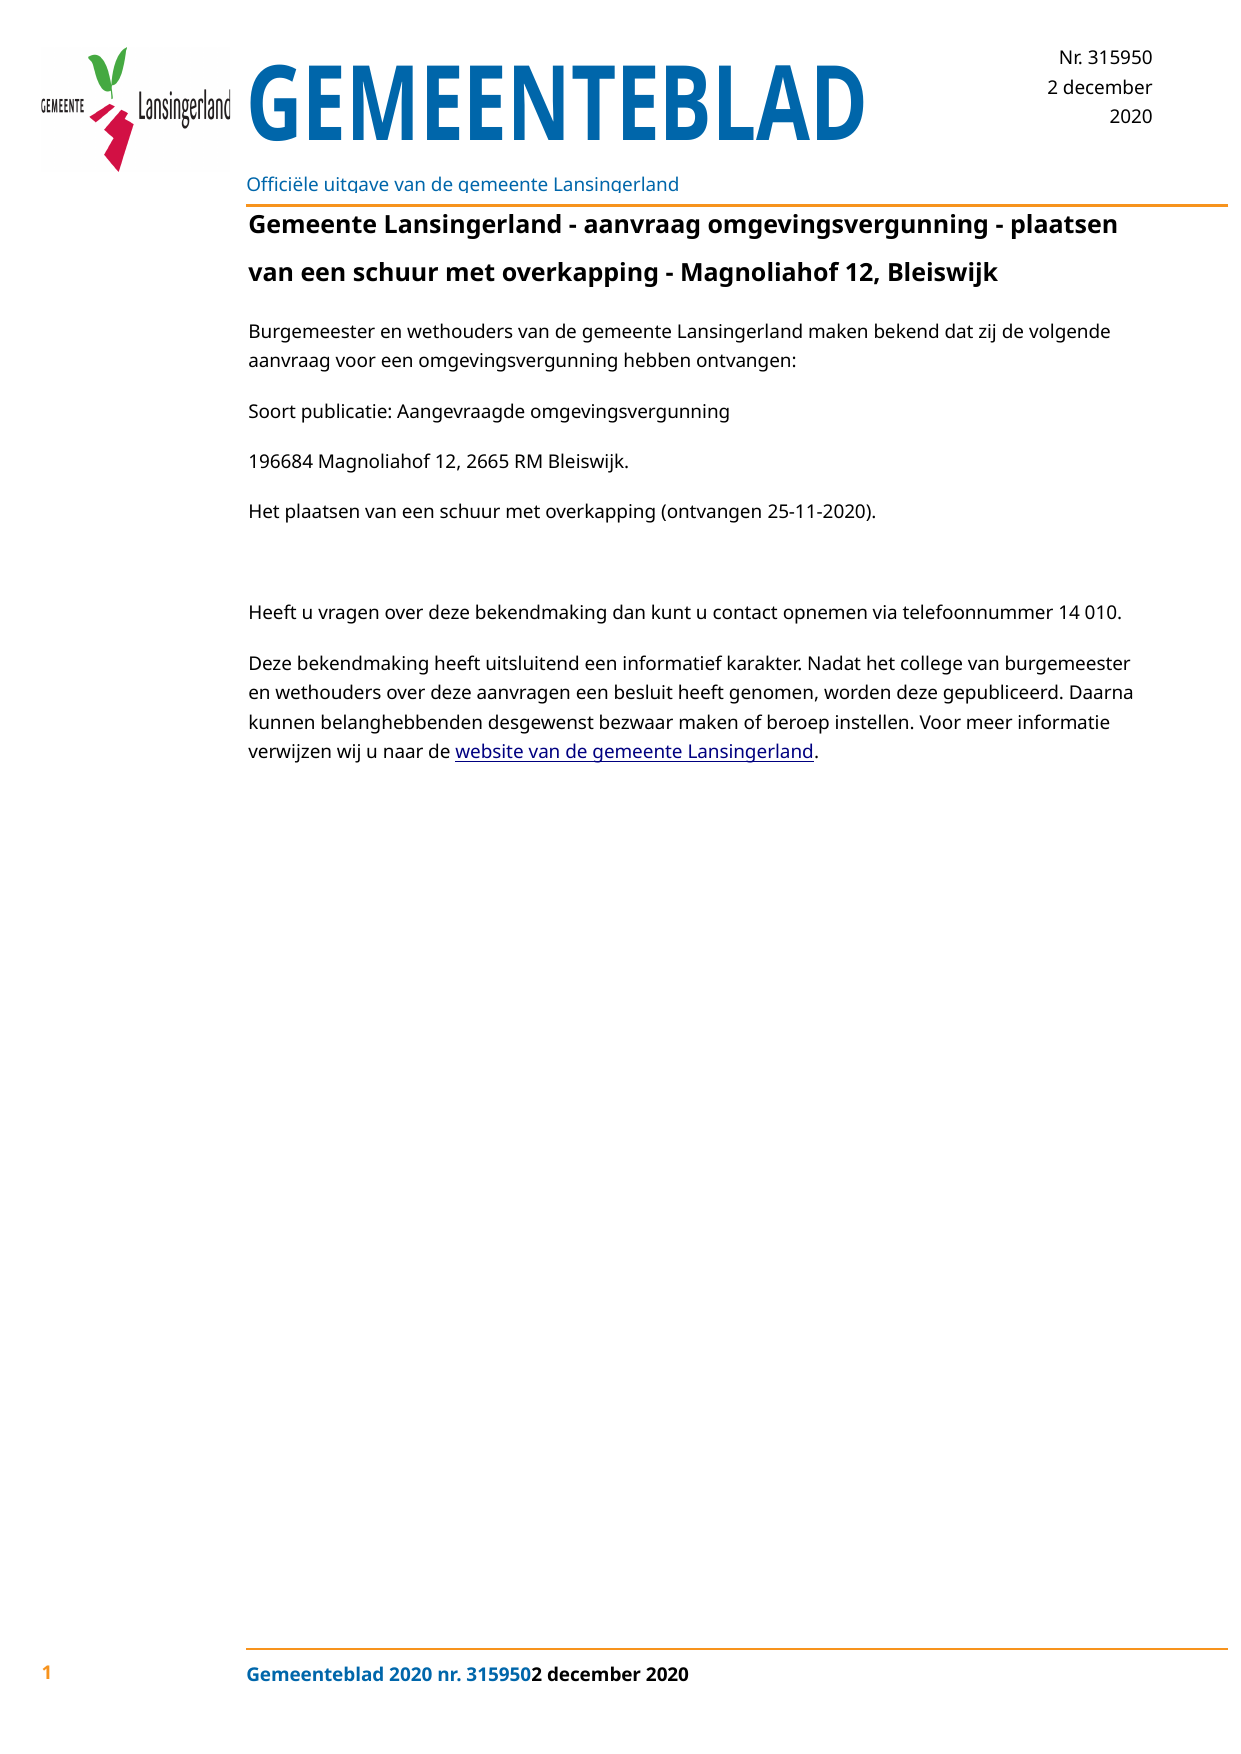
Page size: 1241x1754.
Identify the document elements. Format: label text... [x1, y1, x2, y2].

text Burgemeester en wethouders van de gemeente Lansingerland maken bekend dat zij de volgende aanvraag voor een omgevingsvergunning hebben ontvangen: [248, 318, 1152, 373]
text 196684 Magnoliahof 12, 2665 RM Bleiswijk. [248, 448, 1152, 474]
picture [41, 47, 231, 172]
text Het plaatsen van een schuur met overkapping (ontvangen 25-11-2020). [248, 499, 1152, 524]
text Gemeente Lansingerland - aanvraag omgevingsvergunning - plaatsen van een schuur met overkapping - Magnoliahof 12, Bleiswijk [248, 207, 1152, 288]
text Heeft u vragen over deze bekendmaking dan kunt u contact opnemen via telefoonnummer 14 010. [248, 599, 1152, 625]
text Soort publicatie: Aangevraagde omgevingsvergunning [248, 398, 1152, 424]
text Deze bekendmaking heeft uitsluitend een informatief karakter. Nadat het college van burgemeester en wethouders over deze aanvragen een besluit heeft genomen, worden deze gepubliceerd. Daarna kunnen belanghebbenden desgewenst bezwaar maken of beroep instellen. Voor meer informatie verwijzen wij u naar de website van de gemeente Lansingerland. [248, 650, 1152, 764]
